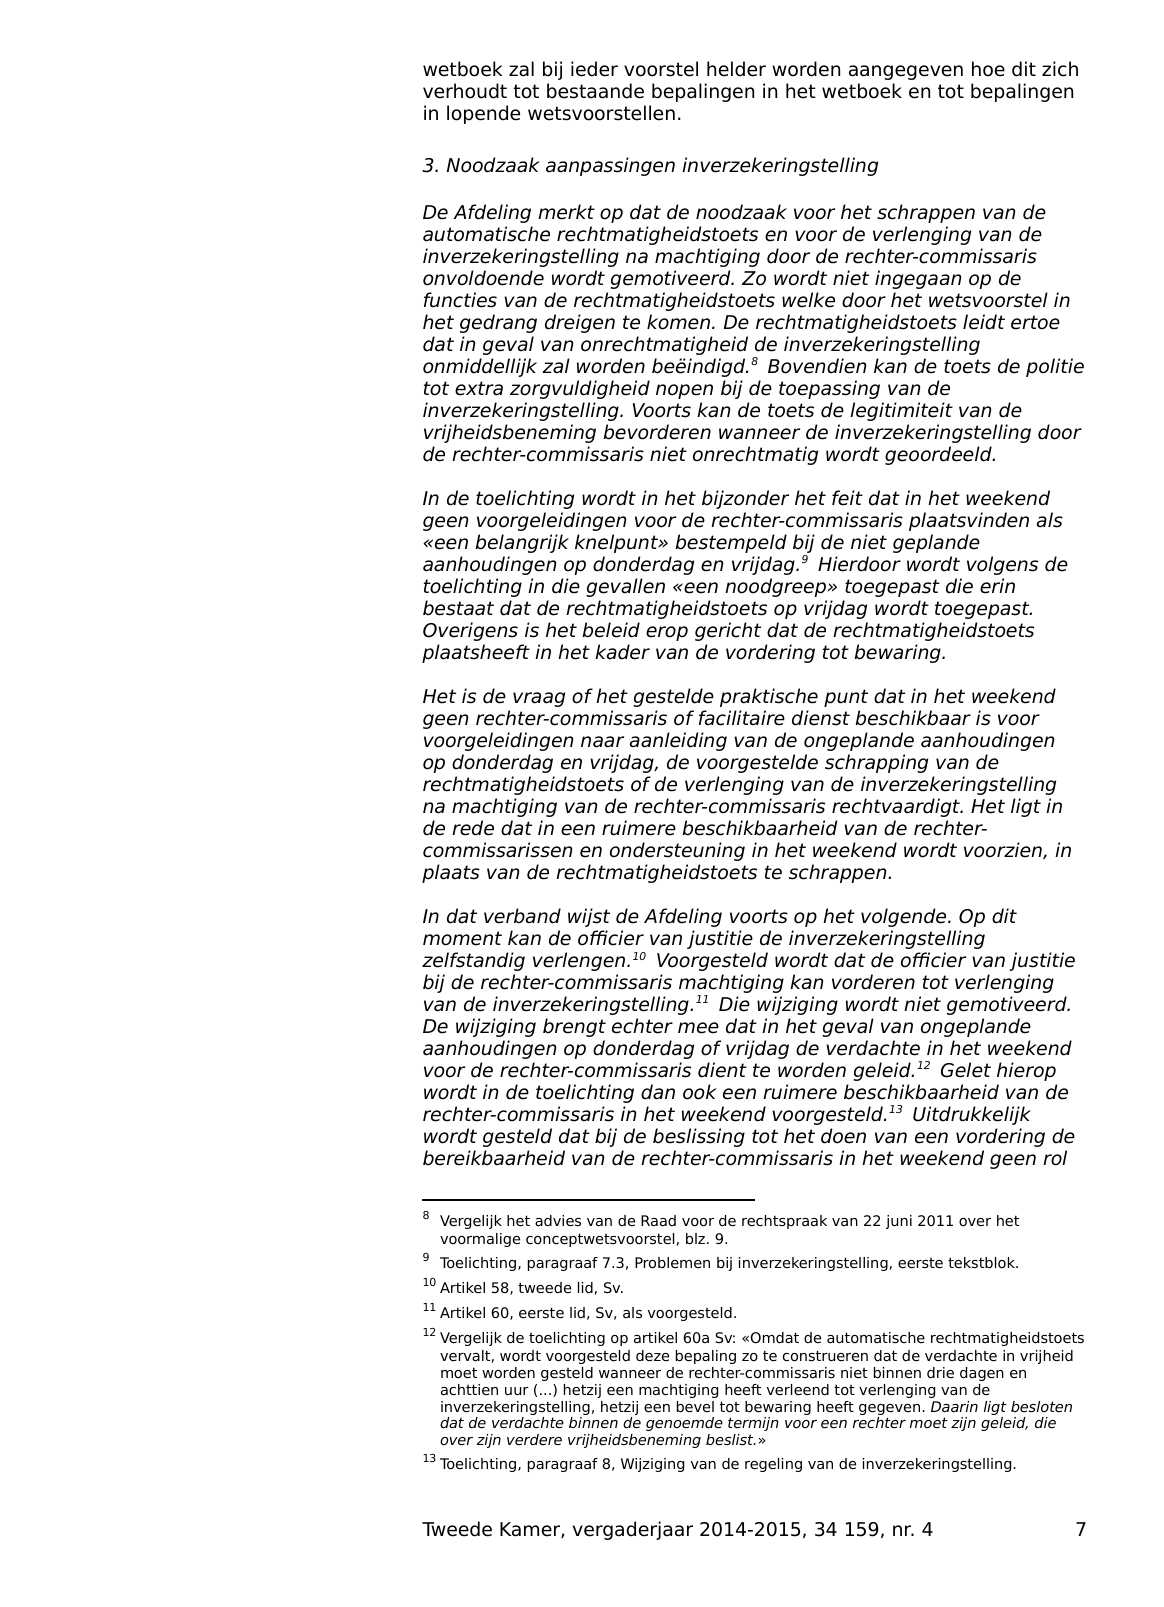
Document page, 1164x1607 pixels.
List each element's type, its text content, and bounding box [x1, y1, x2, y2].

text Artikel 60, eerste lid, Sv, als voorgesteld. [422, 1301, 1087, 1323]
text Het is de vraag of het gestelde praktische punt dat in het weekend geen rechter-commissaris of facilitaire dienst beschikbaar is voor voorgeleidingen naar aanleiding van de ongeplande aanhoudingen op donderdag en vrijdag, de voorgestelde schrapping van de rechtmatigheidstoets of de verlenging van de inverzekeringstelling na machtiging van de rechter-commissaris rechtvaardigt. Het ligt in de rede dat in een ruimere beschikbaarheid van de rechter-commissarissen en ondersteuning in het weekend wordt voorzien, in plaats van de rechtmatigheidstoets te schrappen. [422, 686, 1087, 884]
text In dat verband wijst de Afdeling voorts op het volgende. Op dit moment kan de officier van justitie de inverzekeringstelling zelfstandig verlengen. Voorgesteld wordt dat de officier van justitie bij de rechter-commissaris machtiging kan vorderen tot verlenging van de inverzekeringstelling. Die wijziging wordt niet gemotiveerd. De wijziging brengt echter mee dat in het geval van ongeplande aanhoudingen op donderdag of vrijdag de verdachte in het weekend voor de rechter-commissaris dient te worden geleid. Gelet hierop wordt in de toelichting dan ook een ruimere beschikbaarheid van de rechter-commissaris in het weekend voorgesteld. Uitdrukkelijk wordt gesteld dat bij de beslissing tot het doen van een vordering de bereikbaarheid van de rechter-commissaris in het weekend geen rol [422, 906, 1087, 1170]
text Toelichting, paragraaf 7.3, Problemen bij inverzekeringstelling, eerste tekstblok. [422, 1251, 1087, 1273]
subtitle 3. Noodzaak aanpassingen inverzekeringstelling [422, 155, 1087, 177]
text Artikel 58, tweede lid, Sv. [422, 1276, 1087, 1298]
text wetboek zal bij ieder voorstel helder worden aangegeven hoe dit zich verhoudt tot bestaande bepalingen in het wetboek en tot bepalingen in lopende wetsvoorstellen. [422, 59, 1087, 125]
text Toelichting, paragraaf 8, Wijziging van de regeling van de inverzekeringstelling. [422, 1452, 1087, 1474]
text Vergelijk het advies van de Raad voor de rechtspraak van 22 juni 2011 over het voormalige conceptwetsvoorstel, blz. 9. [422, 1209, 1087, 1248]
text Vergelijk de toelichting op artikel 60a Sv: «Omdat de automatische rechtmatigheidstoets vervalt, wordt voorgesteld deze bepaling zo te construeren dat de verdachte in vrijheid moet worden gesteld wanneer de rechter-commissaris niet binnen drie dagen en achttien uur (...) hetzij een machtiging heeft verleend tot verlenging van de inverzekeringstelling, hetzij een bevel tot bewaring heeft gegeven. Daarin ligt besloten dat de verdachte binnen de genoemde termijn voor een rechter moet zijn geleid, die over zijn verdere vrijheidsbeneming beslist.» [422, 1326, 1087, 1449]
text In de toelichting wordt in het bijzonder het feit dat in het weekend geen voorgeleidingen voor de rechter-commissaris plaatsvinden als «een belangrijk knelpunt» bestempeld bij de niet geplande aanhoudingen op donderdag en vrijdag. Hierdoor wordt volgens de toelichting in die gevallen «een noodgreep» toegepast die erin bestaat dat de rechtmatigheidstoets op vrijdag wordt toegepast. Overigens is het beleid erop gericht dat de rechtmatigheidstoets plaatsheeft in het kader van de vordering tot bewaring. [422, 488, 1087, 664]
text De Afdeling merkt op dat de noodzaak voor het schrappen van de automatische rechtmatigheidstoets en voor de verlenging van de inverzekeringstelling na machtiging door de rechter-commissaris onvoldoende wordt gemotiveerd. Zo wordt niet ingegaan op de functies van de rechtmatigheidstoets welke door het wetsvoorstel in het gedrang dreigen te komen. De rechtmatigheidstoets leidt ertoe dat in geval van onrechtmatigheid de inverzekeringstelling onmiddellijk zal worden beëindigd. Bovendien kan de toets de politie tot extra zorgvuldigheid nopen bij de toepassing van de inverzekeringstelling. Voorts kan de toets de legitimiteit van de vrijheidsbeneming bevorderen wanneer de inverzekeringstelling door de rechter-commissaris niet onrechtmatig wordt geoordeeld. [422, 202, 1087, 466]
